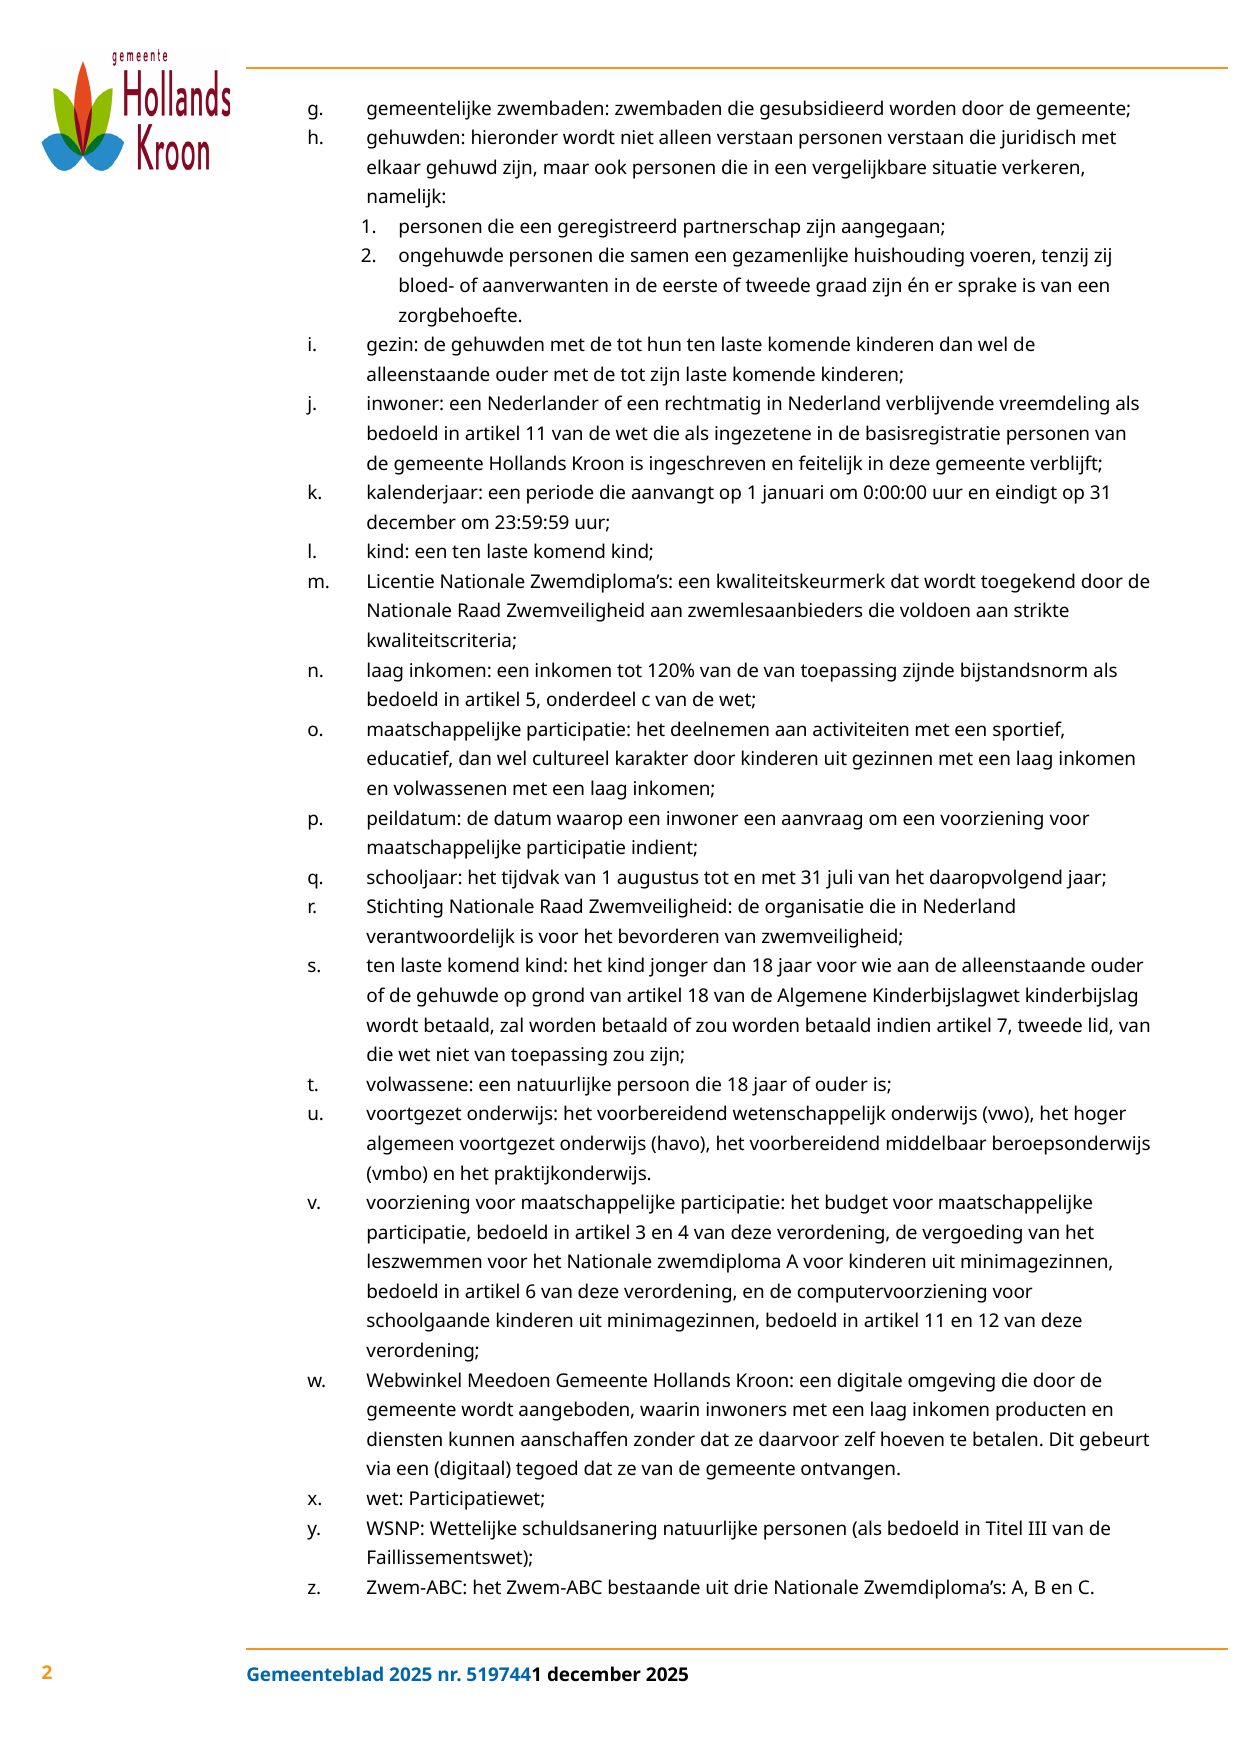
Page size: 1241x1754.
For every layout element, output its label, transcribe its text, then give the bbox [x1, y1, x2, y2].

list voorziening voor maatschappelijke participatie: het budget voor maatschappelijke participatie, bedoeld in artikel 3 en 4 van deze verordening, de vergoeding van het leszwemmen voor het Nationale zwemdiploma A voor kinderen uit minimagezinnen, bedoeld in artikel 6 van deze verordening, en de computervoorziening voor schoolgaande kinderen uit minimagezinnen, bedoeld in artikel 11 en 12 van deze verordening; [307, 1189, 1152, 1363]
list schooljaar: het tijdvak van 1 augustus tot en met 31 juli van het daaropvolgend jaar; [307, 864, 1152, 890]
list maatschappelijke participatie: het deelnemen aan activiteiten met een sportief, educatief, dan wel cultureel karakter door kinderen uit gezinnen met een laag inkomen en volwassenen met een laag inkomen; [307, 716, 1152, 801]
list gezin: de gehuwden met de tot hun ten laste komende kinderen dan wel de alleenstaande ouder met de tot zijn laste komende kinderen; [307, 331, 1152, 387]
list inwoner: een Nederlander of een rechtmatig in Nederland verblijvende vreemdeling als bedoeld in artikel 11 van de wet die als ingezetene in de basisregistratie personen van de gemeente Hollands Kroon is ingeschreven en feitelijk in deze gemeente verblijft; [307, 391, 1152, 476]
list Licentie Nationale Zwemdiploma’s: een kwaliteitskeurmerk dat wordt toegekend door de Nationale Raad Zwemveiligheid aan zwemlesaanbieders die voldoen aan strikte kwaliteitscriteria; [307, 568, 1152, 653]
list volwassene: een natuurlijke persoon die 18 jaar of ouder is; [307, 1071, 1152, 1097]
list kalenderjaar: een periode die aanvangt op 1 januari om 0:00:00 uur en eindigt op 31 december om 23:59:59 uur; [307, 479, 1152, 535]
list gehuwden: hieronder wordt niet alleen verstaan personen verstaan die juridisch met elkaar gehuwd zijn, maar ook personen die in een vergelijkbare situatie verkeren, namelijk: [307, 124, 1152, 209]
list gemeentelijke zwembaden: zwembaden die gesubsidieerd worden door de gemeente; [307, 95, 1152, 121]
list Webwinkel Meedoen Gemeente Hollands Kroon: een digitale omgeving die door de gemeente wordt aangeboden, waarin inwoners met een laag inkomen producten en diensten kunnen aanschaffen zonder dat ze daarvoor zelf hoeven te betalen. Dit gebeurt via een (digitaal) tegoed dat ze van de gemeente ontvangen. [307, 1367, 1152, 1481]
list laag inkomen: een inkomen tot 120% van de van toepassing zijnde bijstandsnorm als bedoeld in artikel 5, onderdeel c van de wet; [307, 657, 1152, 712]
list kind: een ten laste komend kind; [307, 538, 1152, 564]
list wet: Participatiewet; [307, 1485, 1152, 1511]
list peildatum: de datum waarop een inwoner een aanvraag om een voorziening voor maatschappelijke participatie indient; [307, 805, 1152, 860]
list ten laste komend kind: het kind jonger dan 18 jaar voor wie aan de alleenstaande ouder of de gehuwde op grond van artikel 18 van de Algemene Kinderbijslagwet kinderbijslag wordt betaald, zal worden betaald of zou worden betaald indien artikel 7, tweede lid, van die wet niet van toepassing zou zijn; [307, 953, 1152, 1067]
list Zwem-ABC: het Zwem-ABC bestaande uit drie Nationale Zwemdiploma’s: A, B en C. [307, 1574, 1152, 1600]
list WSNP: Wettelijke schuldsanering natuurlijke personen (als bedoeld in Titel III van de Faillissementswet); [307, 1515, 1152, 1570]
list Stichting Nationale Raad Zwemveiligheid: de organisatie die in Nederland verantwoordelijk is voor het bevorderen van zwemveiligheid; [307, 893, 1152, 949]
list personen die een geregistreerd partnerschap zijn aangegaan; [361, 213, 1152, 239]
picture [41, 47, 231, 172]
list ongehuwde personen die samen een gezamenlijke huishouding voeren, tenzij zij bloed- of aanverwanten in de eerste of tweede graad zijn én er sprake is van een zorgbehoefte. [361, 243, 1152, 328]
list voortgezet onderwijs: het voorbereidend wetenschappelijk onderwijs (vwo), het hoger algemeen voortgezet onderwijs (havo), het voorbereidend middelbaar beroepsonderwijs (vmbo) en het praktijkonderwijs. [307, 1101, 1152, 1186]
